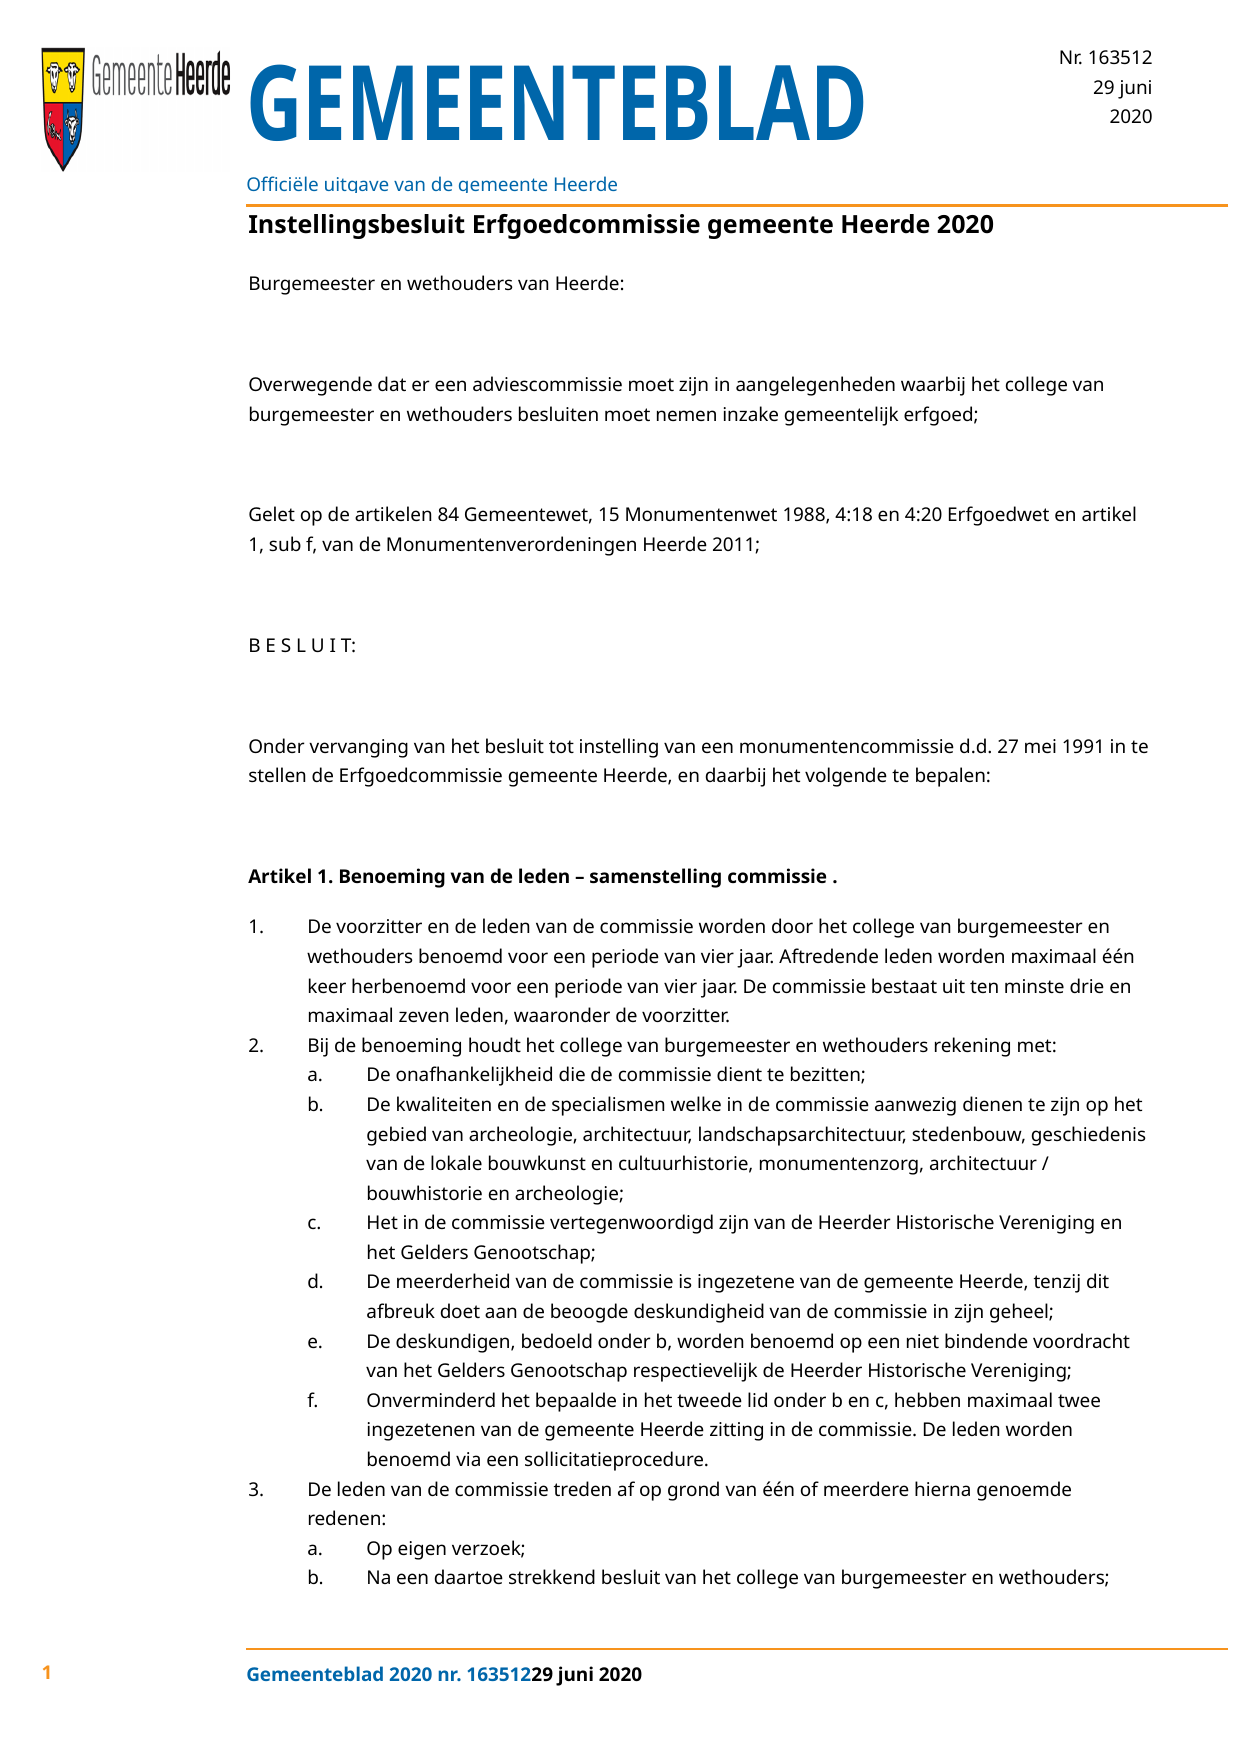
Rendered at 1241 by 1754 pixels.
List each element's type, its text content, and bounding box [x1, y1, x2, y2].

text Gelet op de artikelen 84 Gemeentewet, 15 Monumentenwet 1988, 4:18 en 4:20 Erfgoedwet en artikel 1, sub f, van de Monumentenverordeningen Heerde 2011; [248, 502, 1152, 557]
list De voorzitter en de leden van de commissie worden door het college van burgemeester en wethouders benoemd voor een periode van vier jaar. Aftredende leden worden maximaal één keer herbenoemd voor een periode van vier jaar. De commissie bestaat uit ten minste drie en maximaal zeven leden, waaronder de voorzitter. [248, 914, 1152, 1028]
list De onafhankelijkheid die de commissie dient te bezitten; [307, 1062, 1152, 1087]
text Burgemeester en wethouders van Heerde: [248, 270, 1152, 296]
list Bij de benoeming houdt het college van burgemeester en wethouders rekening met: [248, 1032, 1152, 1058]
list Na een daartoe strekkend besluit van het college van burgemeester en wethouders; [307, 1564, 1152, 1590]
text B E S L U I T: [248, 632, 1152, 658]
list Onverminderd het bepaalde in het tweede lid onder b en c, hebben maximaal twee ingezetenen van de gemeente Heerde zitting in de commissie. De leden worden benoemd via een sollicitatieprocedure. [307, 1387, 1152, 1472]
list Op eigen verzoek; [307, 1535, 1152, 1561]
list De kwaliteiten en de specialismen welke in de commissie aanwezig dienen te zijn op het gebied van archeologie, architectuur, landschapsarchitectuur, stedenbouw, geschiedenis van de lokale bouwkunst en cultuurhistorie, monumentenzorg, architectuur / bouwhistorie en archeologie; [307, 1091, 1152, 1206]
list Het in de commissie vertegenwoordigd zijn van de Heerder Historische Vereniging en het Gelders Genootschap; [307, 1209, 1152, 1265]
text Instellingsbesluit Erfgoedcommissie gemeente Heerde 2020 [248, 207, 1152, 241]
text Artikel 1. Benoeming van de leden – samenstelling commissie . [248, 863, 1152, 889]
list De meerderheid van de commissie is ingezetene van de gemeente Heerde, tenzij dit afbreuk doet aan de beoogde deskundigheid van de commissie in zijn geheel; [307, 1269, 1152, 1324]
list De deskundigen, bedoeld onder b, worden benoemd op een niet bindende voordracht van het Gelders Genootschap respectievelijk de Heerder Historische Vereniging; [307, 1328, 1152, 1383]
text Overwegende dat er een adviescommissie moet zijn in aangelegenheden waarbij het college van burgemeester en wethouders besluiten moet nemen inzake gemeentelijk erfgoed; [248, 371, 1152, 426]
list De leden van de commissie treden af op grond van één of meerdere hierna genoemde redenen: [248, 1476, 1152, 1531]
picture [41, 47, 231, 172]
text Onder vervanging van het besluit tot instelling van een monumentencommissie d.d. 27 mei 1991 in te stellen de Erfgoedcommissie gemeente Heerde, en daarbij het volgende te bepalen: [248, 733, 1152, 788]
